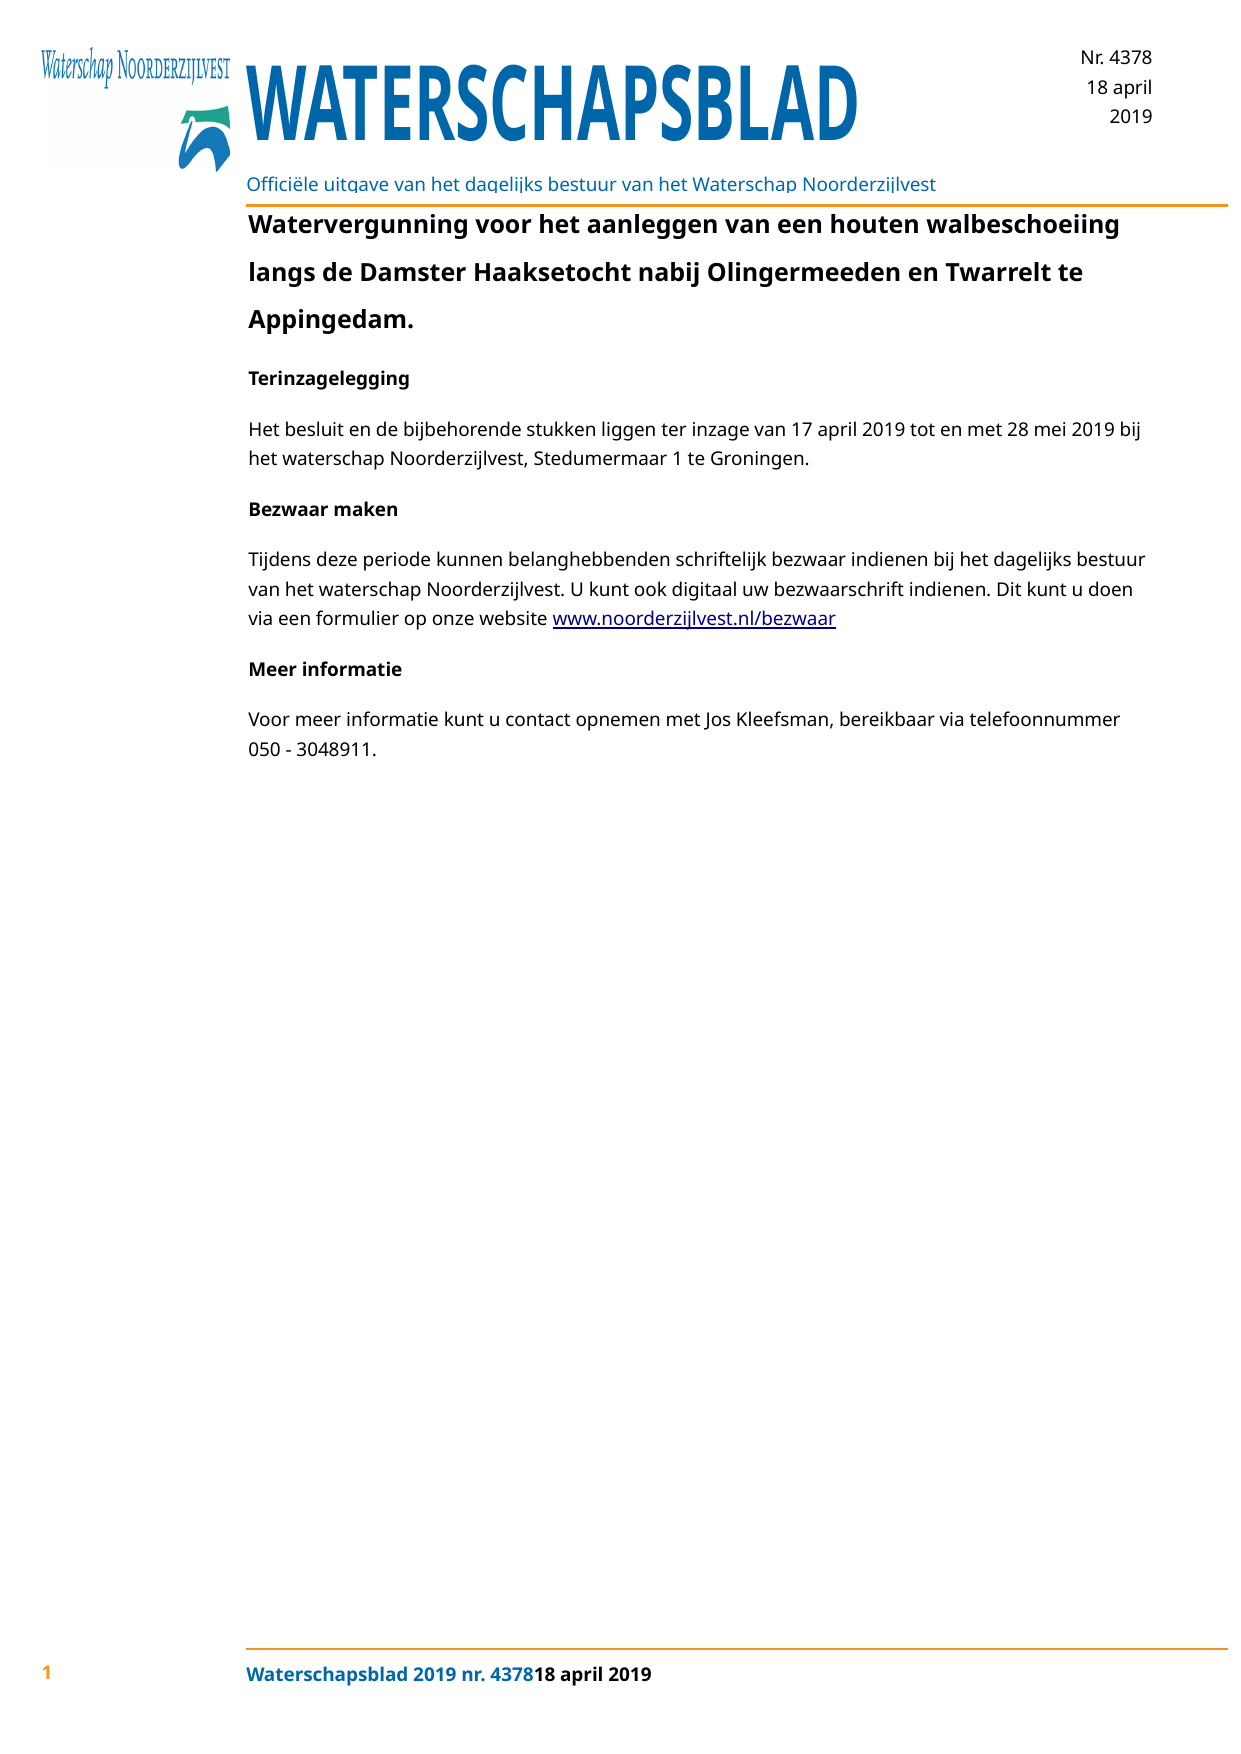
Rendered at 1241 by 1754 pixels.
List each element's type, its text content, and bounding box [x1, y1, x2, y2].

text Bezwaar maken [248, 496, 1152, 522]
text Voor meer informatie kunt u contact opnemen met Jos Kleefsman, bereikbaar via telefoonnummer 050 - 3048911. [248, 706, 1152, 762]
text Tijdens deze periode kunnen belanghebbenden schriftelijk bezwaar indienen bij het dagelijks bestuur van het waterschap Noorderzijlvest. U kunt ook digitaal uw bezwaarschrift indienen. Dit kunt u doen via een formulier op onze website www.noorderzijlvest.nl/bezwaar [248, 546, 1152, 631]
text Het besluit en de bijbehorende stukken liggen ter inzage van 17 april 2019 tot en met 28 mei 2019 bij het waterschap Noorderzijlvest, Stedumermaar 1 te Groningen. [248, 416, 1152, 471]
text Meer informatie [248, 656, 1152, 682]
picture [41, 47, 231, 172]
text Watervergunning voor het aanleggen van een houten walbeschoeiing langs de Damster Haaksetocht nabij Olingermeeden en Twarrelt te Appingedam. [248, 207, 1152, 336]
text Terinzagelegging [248, 366, 1152, 391]
